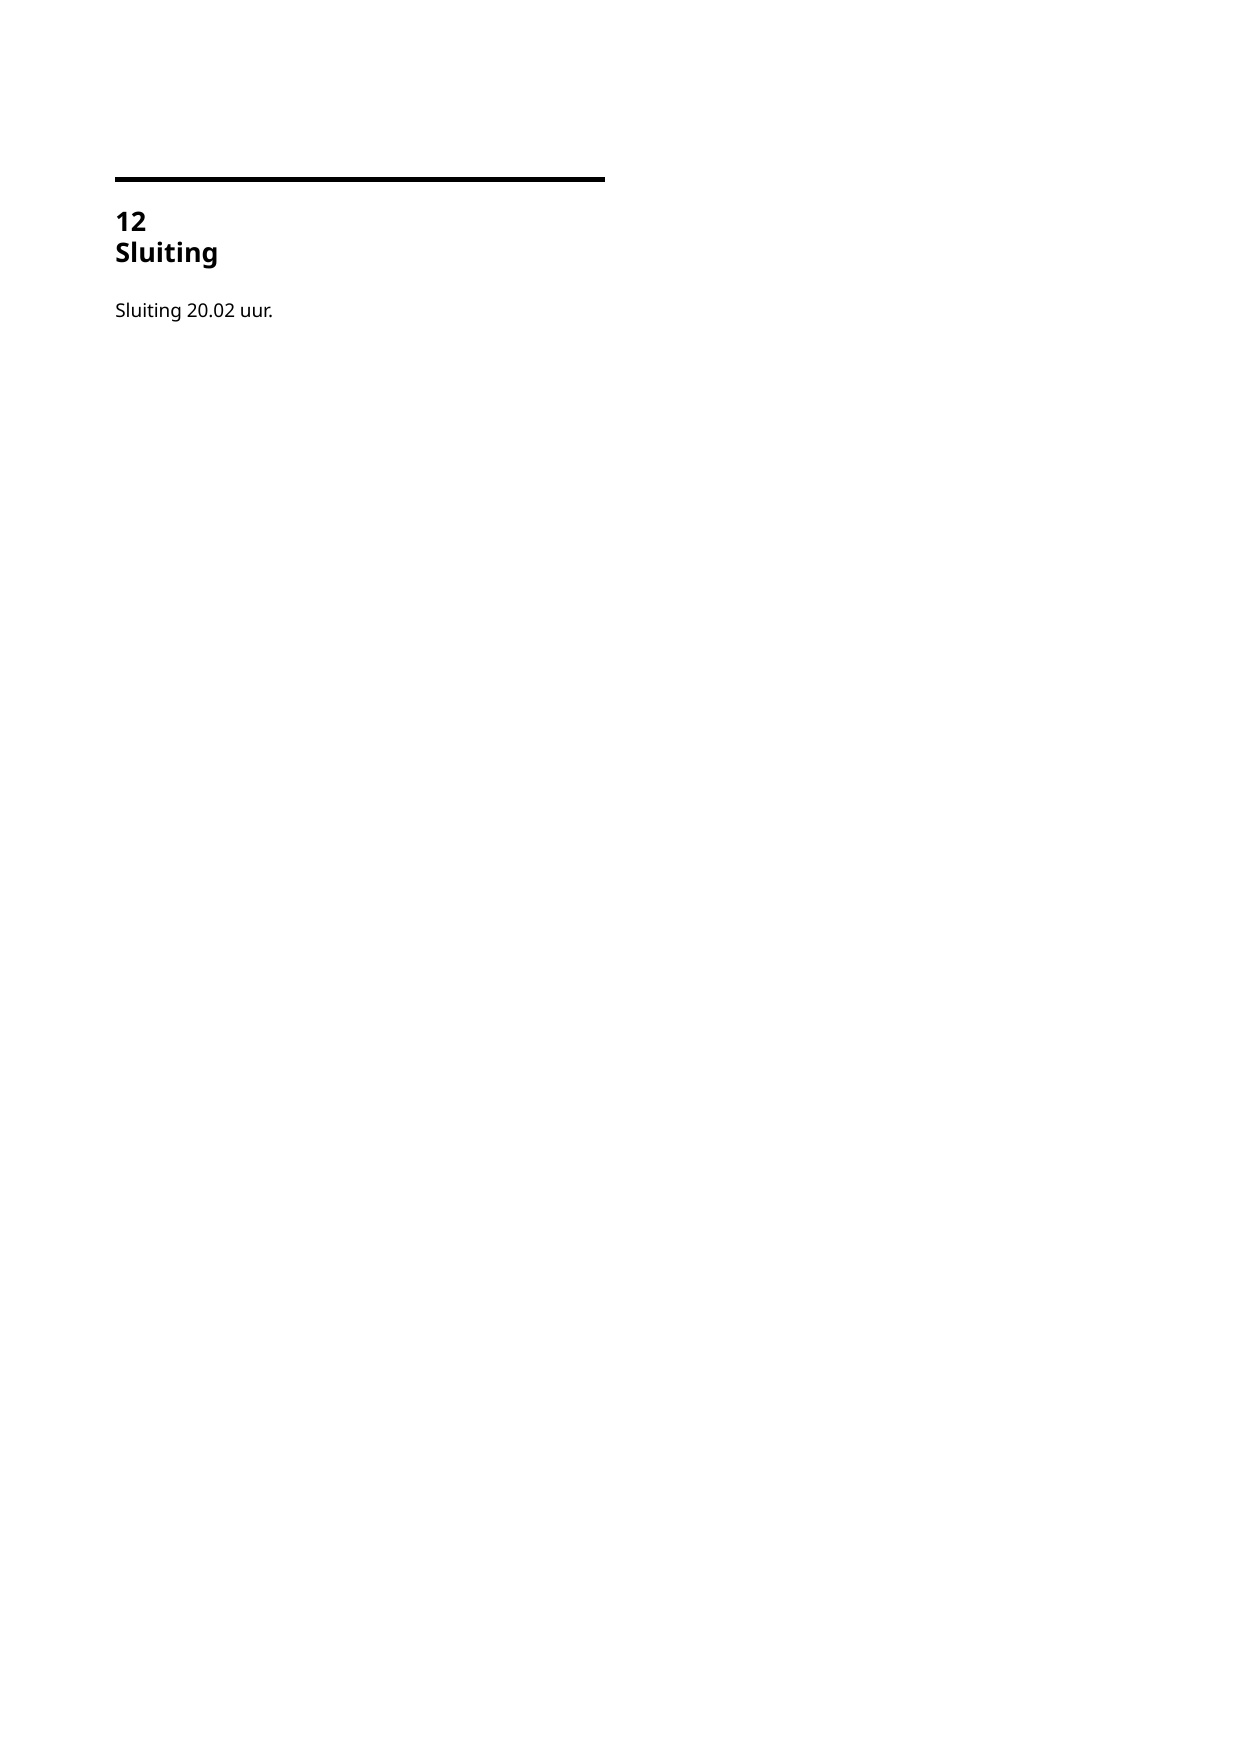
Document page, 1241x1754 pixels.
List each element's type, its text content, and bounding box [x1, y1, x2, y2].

text Sluiting [115, 239, 605, 283]
text 12 [115, 203, 605, 239]
text Sluiting 20.02 uur. [115, 302, 605, 322]
